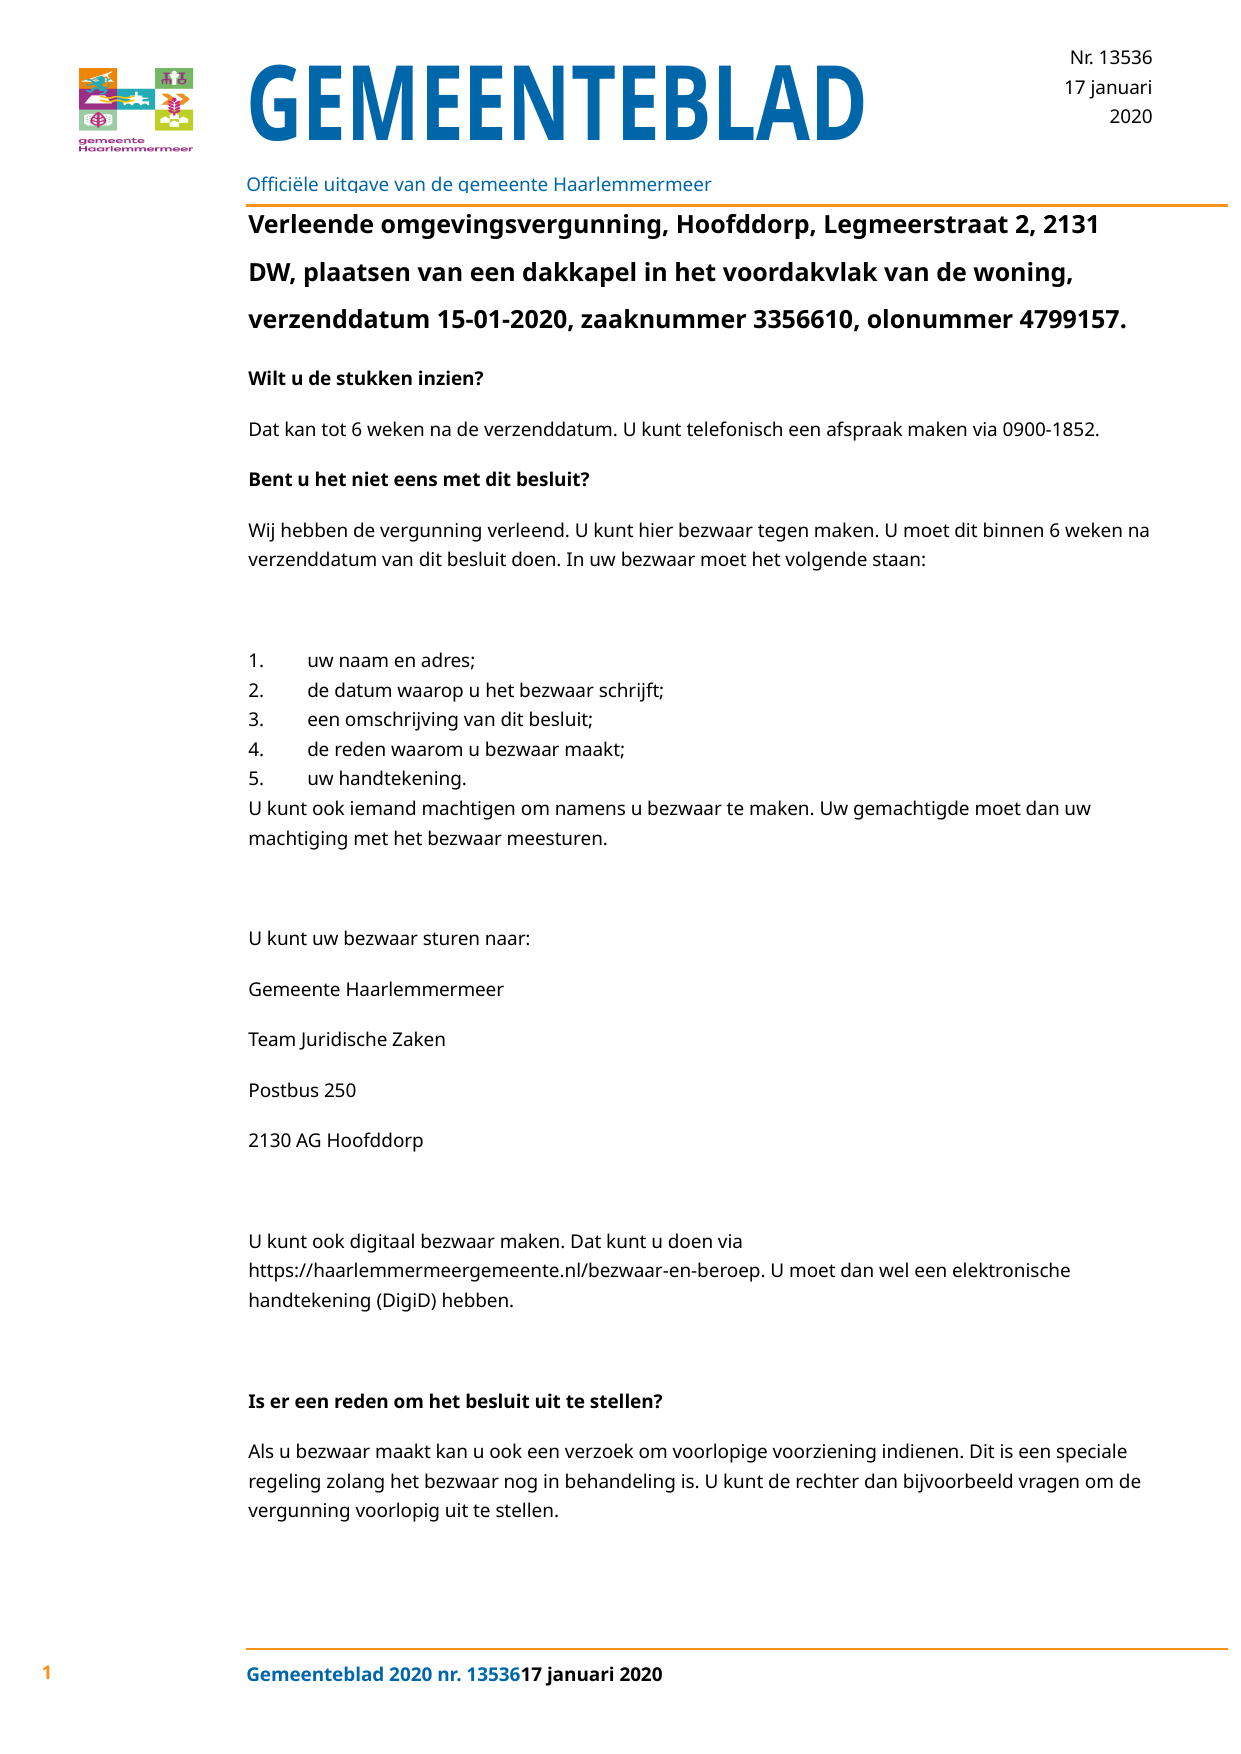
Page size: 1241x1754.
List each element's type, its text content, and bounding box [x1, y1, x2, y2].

text 2130 AG Hoofddorp [248, 1127, 1152, 1153]
list uw naam en adres; [248, 647, 1152, 673]
text Wilt u de stukken inzien? [248, 366, 1152, 391]
text Als u bezwaar maakt kan u ook een verzoek om voorlopige voorziening indienen. Dit is een speciale regeling zolang het bezwaar nog in behandeling is. U kunt de rechter dan bijvoorbeeld vragen om de vergunning voorlopig uit te stellen. [248, 1438, 1152, 1523]
text Verleende omgevingsvergunning, Hoofddorp, Legmeerstraat 2, 2131 DW, plaatsen van een dakkapel in het voordakvlak van de woning, verzenddatum 15-01-2020, zaaknummer 3356610, olonummer 4799157. [248, 207, 1152, 336]
text Wij hebben de vergunning verleend. U kunt hier bezwaar tegen maken. U moet dit binnen 6 weken na verzenddatum van dit besluit doen. In uw bezwaar moet het volgende staan: [248, 517, 1152, 572]
text Postbus 250 [248, 1077, 1152, 1102]
picture [41, 47, 231, 172]
text Gemeente Haarlemmermeer [248, 976, 1152, 1002]
list de reden waarom u bezwaar maakt; [248, 736, 1152, 762]
list een omschrijving van dit besluit; [248, 706, 1152, 732]
list uw handtekening. [248, 766, 1152, 791]
text Bent u het niet eens met dit besluit? [248, 466, 1152, 492]
text Is er een reden om het besluit uit te stellen? [248, 1388, 1152, 1414]
text U kunt ook digitaal bezwaar maken. Dat kunt u doen via https://haarlemmermeergemeente.nl/bezwaar-en-beroep. U moet dan wel een elektronische handtekening (DigiD) hebben. [248, 1228, 1152, 1313]
list de datum waarop u het bezwaar schrijft; [248, 677, 1152, 702]
text Dat kan tot 6 weken na de verzenddatum. U kunt telefonisch een afspraak maken via 0900-1852. [248, 416, 1152, 442]
text Team Juridische Zaken [248, 1026, 1152, 1052]
text U kunt uw bezwaar sturen naar: [248, 926, 1152, 951]
text U kunt ook iemand machtigen om namens u bezwaar te maken. Uw gemachtigde moet dan uw machtiging met het bezwaar meesturen. [248, 795, 1152, 850]
